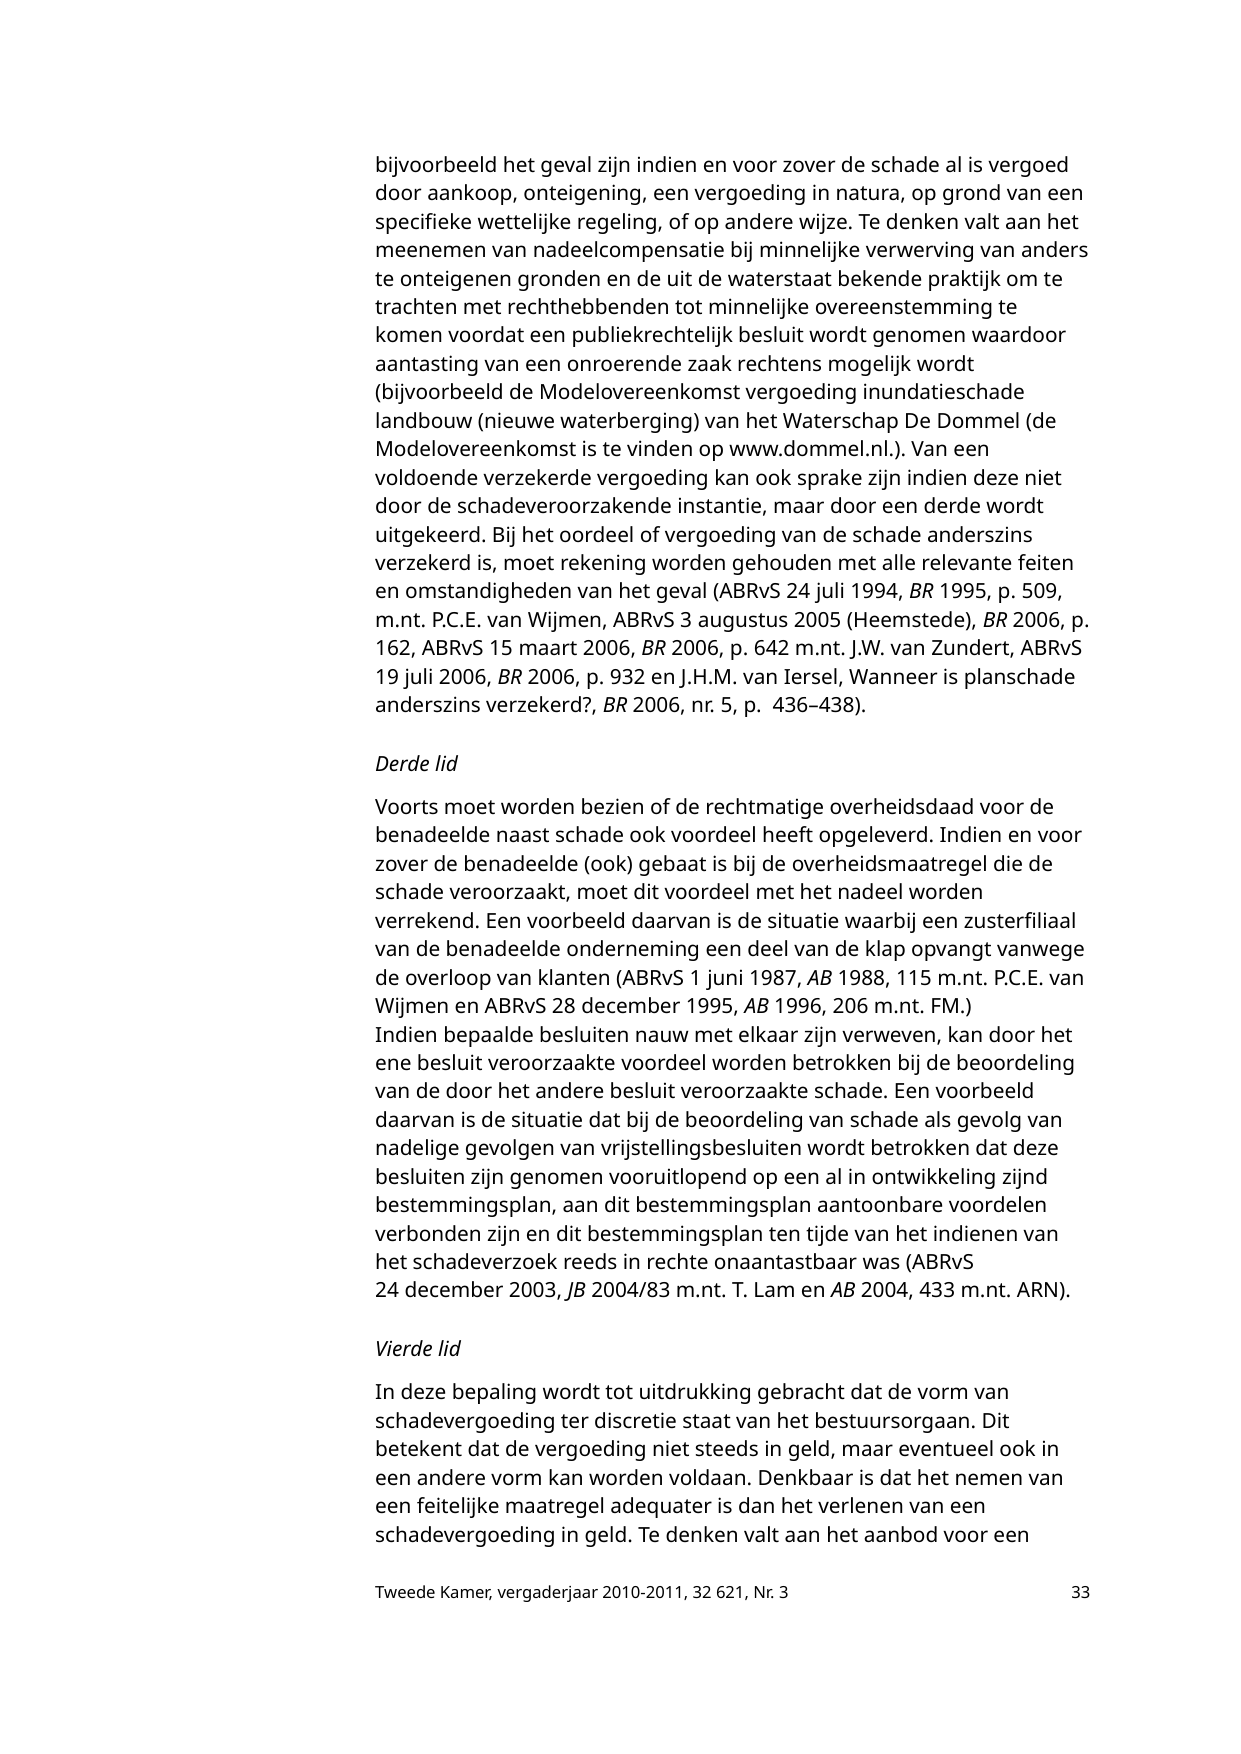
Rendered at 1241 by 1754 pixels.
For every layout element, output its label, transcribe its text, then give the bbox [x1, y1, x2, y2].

text Derde lid [375, 749, 1090, 777]
text In deze bepaling wordt tot uitdrukking gebracht dat de vorm van schadevergoeding ter discretie staat van het bestuursorgaan. Dit betekent dat de vergoeding niet steeds in geld, maar eventueel ook in een andere vorm kan worden voldaan. Denkbaar is dat het nemen van een feitelijke maatregel adequater is dan het verlenen van een schadevergoeding in geld. Te denken valt aan het aanbod voor een [375, 1377, 1090, 1548]
text Vierde lid [375, 1334, 1090, 1362]
text Indien bepaalde besluiten nauw met elkaar zijn verweven, kan door het ene besluit veroorzaakte voordeel worden betrokken bij de beoordeling van de door het andere besluit veroorzaakte schade. Een voorbeeld daarvan is de situatie dat bij de beoordeling van schade als gevolg van nadelige gevolgen van vrijstellingsbesluiten wordt betrokken dat deze besluiten zijn genomen vooruitlopend op een al in ontwikkeling zijnd bestemmingsplan, aan dit bestemmingsplan aantoonbare voordelen verbonden zijn en dit bestemmingsplan ten tijde van het indienen van het schadeverzoek reeds in rechte onaantastbaar was (ABRvS 24 december 2003, JB 2004/83 m.nt. T. Lam en AB 2004, 433 m.nt. ARN). [375, 1020, 1090, 1304]
text bijvoorbeeld het geval zijn indien en voor zover de schade al is vergoed door aankoop, onteigening, een vergoeding in natura, op grond van een specifieke wettelijke regeling, of op andere wijze. Te denken valt aan het meenemen van nadeelcompensatie bij minnelijke verwerving van anders te onteigenen gronden en de uit de waterstaat bekende praktijk om te trachten met rechthebbenden tot minnelijke overeenstemming te komen voordat een publiekrechtelijk besluit wordt genomen waardoor aantasting van een onroerende zaak rechtens mogelijk wordt (bijvoorbeeld de Modelovereenkomst vergoeding inundatieschade landbouw (nieuwe waterberging) van het Waterschap De Dommel (de Modelovereenkomst is te vinden op www.dommel.nl.). Van een voldoende verzekerde vergoeding kan ook sprake zijn indien deze niet door de schadeveroorzakende instantie, maar door een derde wordt uitgekeerd. Bij het oordeel of vergoeding van de schade anderszins verzekerd is, moet rekening worden gehouden met alle relevante feiten en omstandigheden van het geval (ABRvS 24 juli 1994, BR 1995, p. 509, m.nt. P.C.E. van Wijmen, ABRvS 3 augustus 2005 (Heemstede), BR 2006, p. 162, ABRvS 15 maart 2006, BR 2006, p. 642 m.nt. J.W. van Zundert, ABRvS 19 juli 2006, BR 2006, p. 932 en J.H.M. van Iersel, Wanneer is planschade anderszins verzekerd?, BR 2006, nr. 5, p. 436–438). [375, 150, 1090, 719]
text Voorts moet worden bezien of de rechtmatige overheidsdaad voor de benadeelde naast schade ook voordeel heeft opgeleverd. Indien en voor zover de benadeelde (ook) gebaat is bij de overheidsmaatregel die de schade veroorzaakt, moet dit voordeel met het nadeel worden verrekend. Een voorbeeld daarvan is de situatie waarbij een zusterfiliaal van de benadeelde onderneming een deel van de klap opvangt vanwege de overloop van klanten (ABRvS 1 juni 1987, AB 1988, 115 m.nt. P.C.E. van Wijmen en ABRvS 28 december 1995, AB 1996, 206 m.nt. FM.) [375, 792, 1090, 1020]
